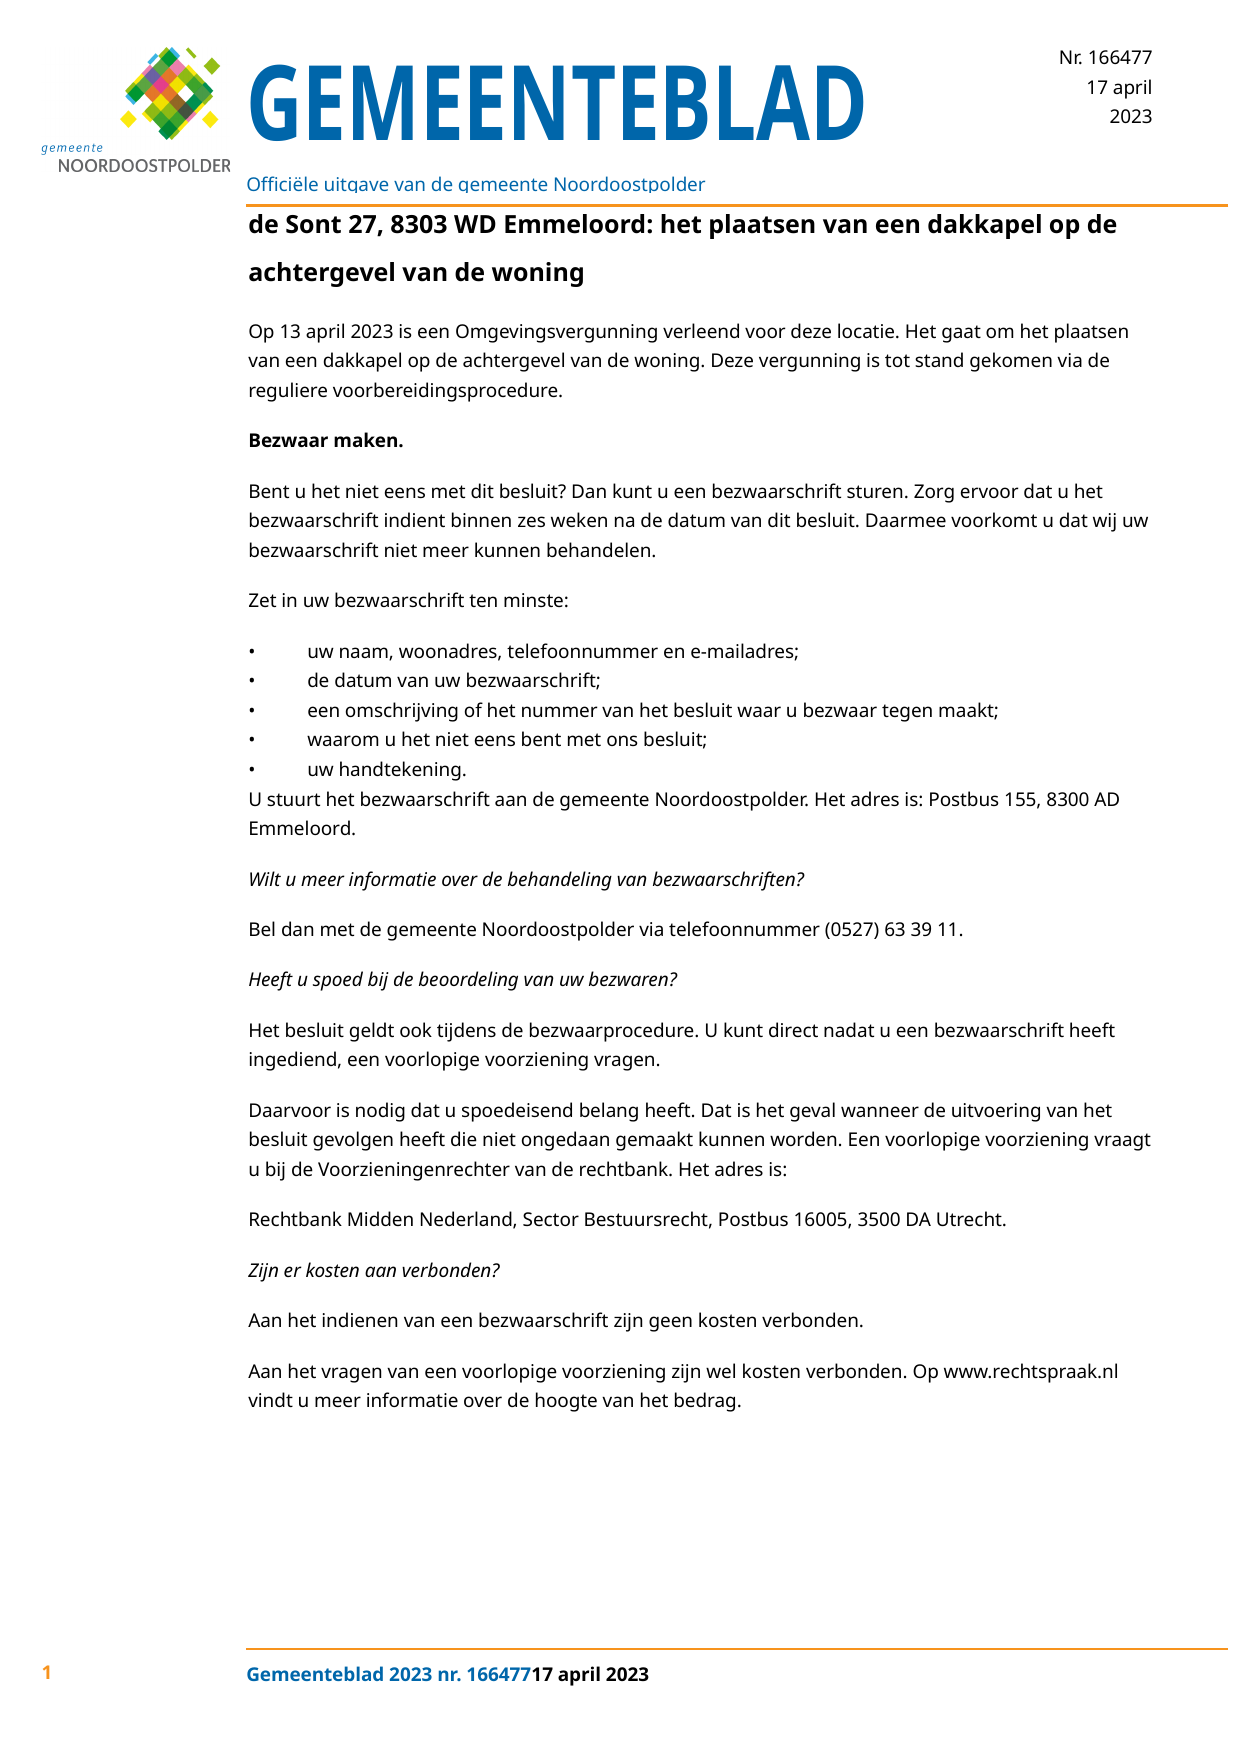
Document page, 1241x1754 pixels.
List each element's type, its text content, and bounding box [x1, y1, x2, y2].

list een omschrijving of het nummer van het besluit waar u bezwaar tegen maakt; [248, 697, 1152, 723]
picture [41, 47, 231, 172]
text de Sont 27, 8303 WD Emmeloord: het plaatsen van een dakkapel op de achtergevel van de woning [248, 207, 1152, 288]
text Bent u het niet eens met dit besluit? Dan kunt u een bezwaarschrift sturen. Zorg ervoor dat u het bezwaarschrift indient binnen zes weken na de datum van dit besluit. Daarmee voorkomt u dat wij uw bezwaarschrift niet meer kunnen behandelen. [248, 478, 1152, 563]
text Heeft u spoed bij de beoordeling van uw bezwaren? [248, 967, 1152, 992]
text Op 13 april 2023 is een Omgevingsvergunning verleend voor deze locatie. Het gaat om het plaatsen van een dakkapel op de achtergevel van de woning. Deze vergunning is tot stand gekomen via de reguliere voorbereidingsprocedure. [248, 318, 1152, 403]
text Zijn er kosten aan verbonden? [248, 1257, 1152, 1283]
text Wilt u meer informatie over de behandeling van bezwaarschriften? [248, 866, 1152, 892]
text Daarvoor is nodig dat u spoedeisend belang heeft. Dat is het geval wanneer de uitvoering van het besluit gevolgen heeft die niet ongedaan gemaakt kunnen worden. Een voorlopige voorziening vraagt u bij de Voorzieningenrechter van de rechtbank. Het adres is: [248, 1097, 1152, 1182]
text U stuurt het bezwaarschrift aan de gemeente Noordoostpolder. Het adres is: Postbus 155, 8300 AD Emmeloord. [248, 786, 1152, 841]
text Rechtbank Midden Nederland, Sector Bestuursrecht, Postbus 16005, 3500 DA Utrecht. [248, 1207, 1152, 1232]
text Het besluit geldt ook tijdens de bezwaarprocedure. U kunt direct nadat u een bezwaarschrift heeft ingediend, een voorlopige voorziening vragen. [248, 1017, 1152, 1072]
text Bel dan met de gemeente Noordoostpolder via telefoonnummer (0527) 63 39 11. [248, 916, 1152, 942]
list waarom u het niet eens bent met ons besluit; [248, 727, 1152, 752]
list uw handtekening. [248, 756, 1152, 782]
list uw naam, woonadres, telefoonnummer en e-mailadres; [248, 638, 1152, 664]
text Bezwaar maken. [248, 427, 1152, 453]
text Zet in uw bezwaarschrift ten minste: [248, 587, 1152, 613]
text Aan het indienen van een bezwaarschrift zijn geen kosten verbonden. [248, 1307, 1152, 1333]
text Aan het vragen van een voorlopige voorziening zijn wel kosten verbonden. Op www.rechtspraak.nl vindt u meer informatie over de hoogte van het bedrag. [248, 1358, 1152, 1413]
list de datum van uw bezwaarschrift; [248, 667, 1152, 693]
